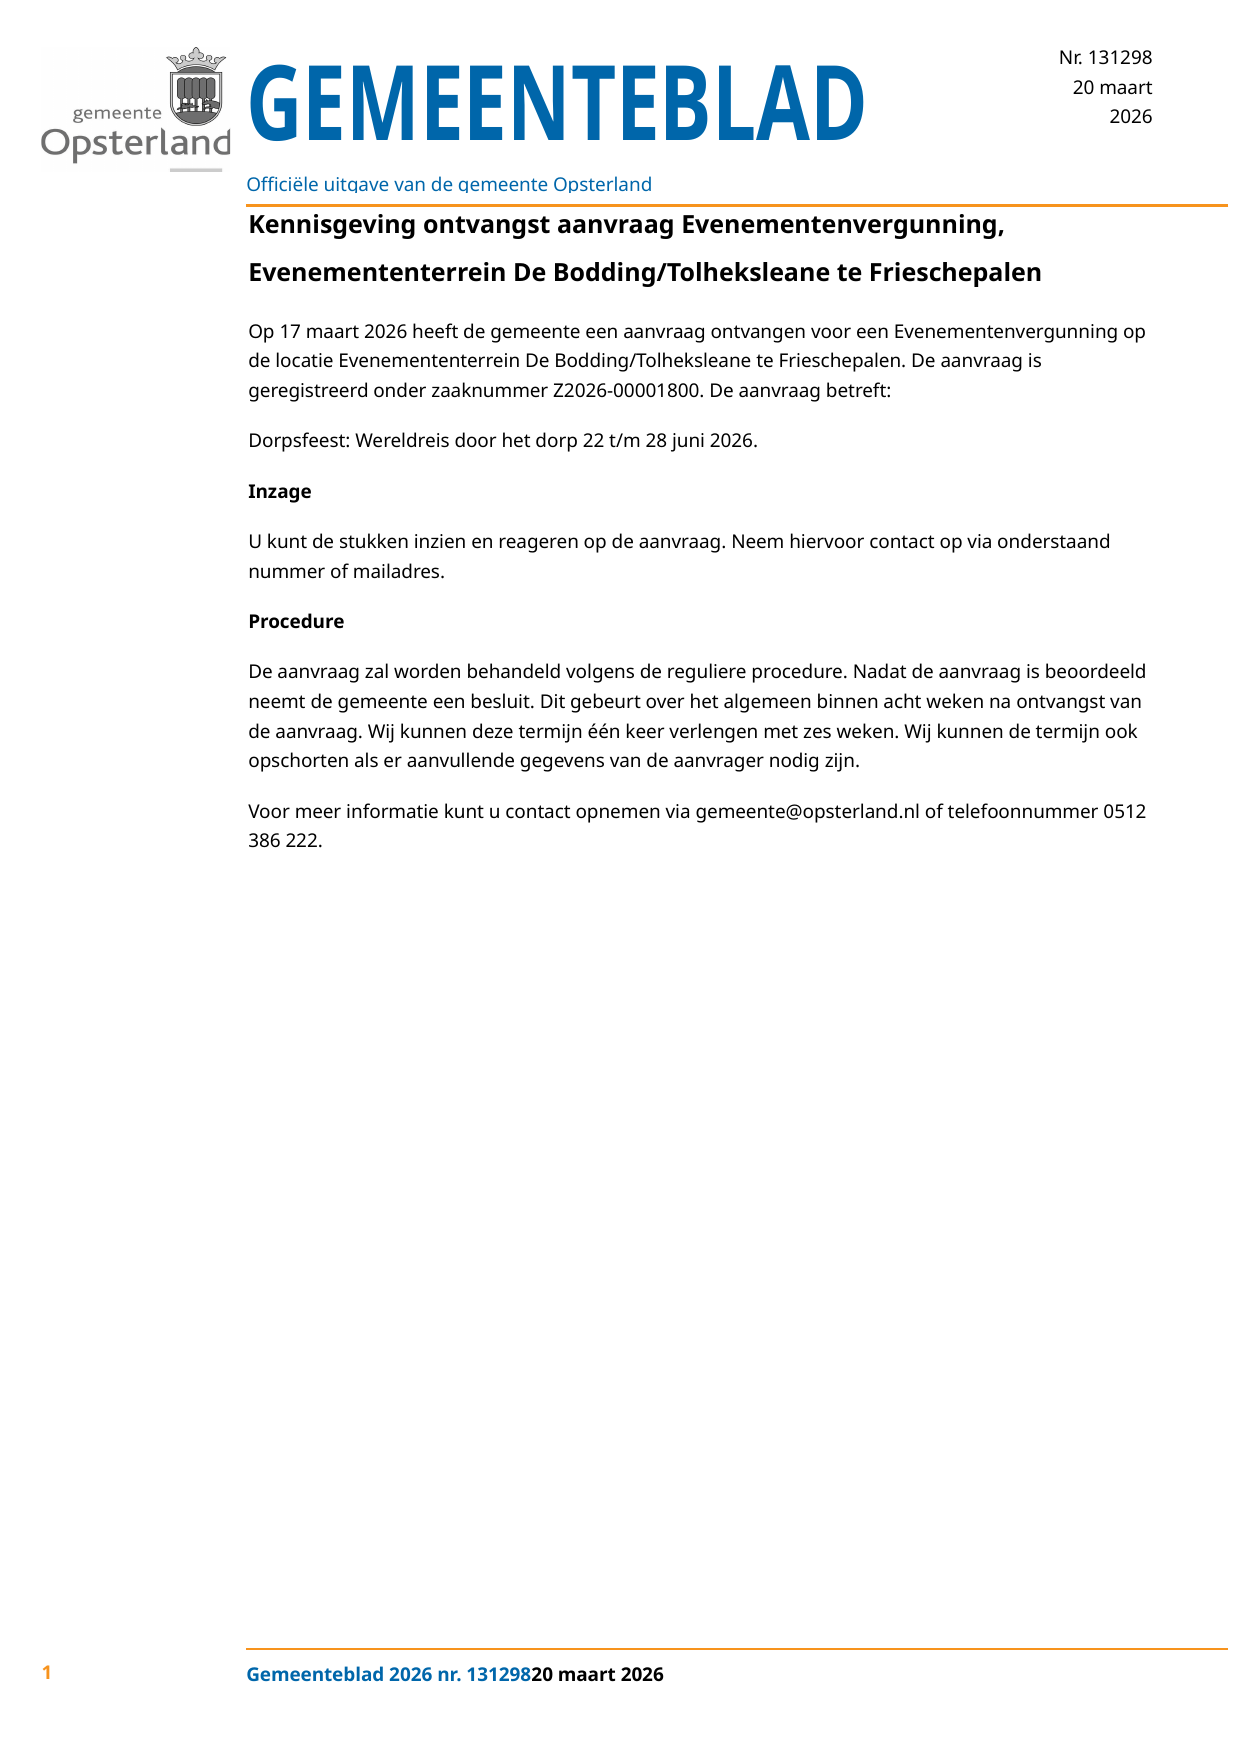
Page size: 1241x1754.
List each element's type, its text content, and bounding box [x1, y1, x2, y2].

text Dorpsfeest: Wereldreis door het dorp 22 t/m 28 juni 2026. [248, 427, 1152, 453]
text Inzage [248, 478, 1152, 504]
text De aanvraag zal worden behandeld volgens de reguliere procedure. Nadat de aanvraag is beoordeeld neemt de gemeente een besluit. Dit gebeurt over het algemeen binnen acht weken na ontvangst van de aanvraag. Wij kunnen deze termijn één keer verlengen met zes weken. Wij kunnen de termijn ook opschorten als er aanvullende gegevens van de aanvrager nodig zijn. [248, 659, 1152, 773]
text Procedure [248, 608, 1152, 634]
text Op 17 maart 2026 heeft de gemeente een aanvraag ontvangen voor een Evenementenvergunning op de locatie Evenemententerrein De Bodding/Tolheksleane te Frieschepalen. De aanvraag is geregistreerd onder zaaknummer Z2026-00001800. De aanvraag betreft: [248, 318, 1152, 403]
text U kunt de stukken inzien en reageren op de aanvraag. Neem hiervoor contact op via onderstaand nummer of mailadres. [248, 528, 1152, 584]
picture [41, 47, 231, 172]
text Voor meer informatie kunt u contact opnemen via gemeente@opsterland.nl of telefoonnummer 0512 386 222. [248, 798, 1152, 853]
text Kennisgeving ontvangst aanvraag Evenementenvergunning, Evenemententerrein De Bodding/Tolheksleane te Frieschepalen [248, 207, 1152, 288]
